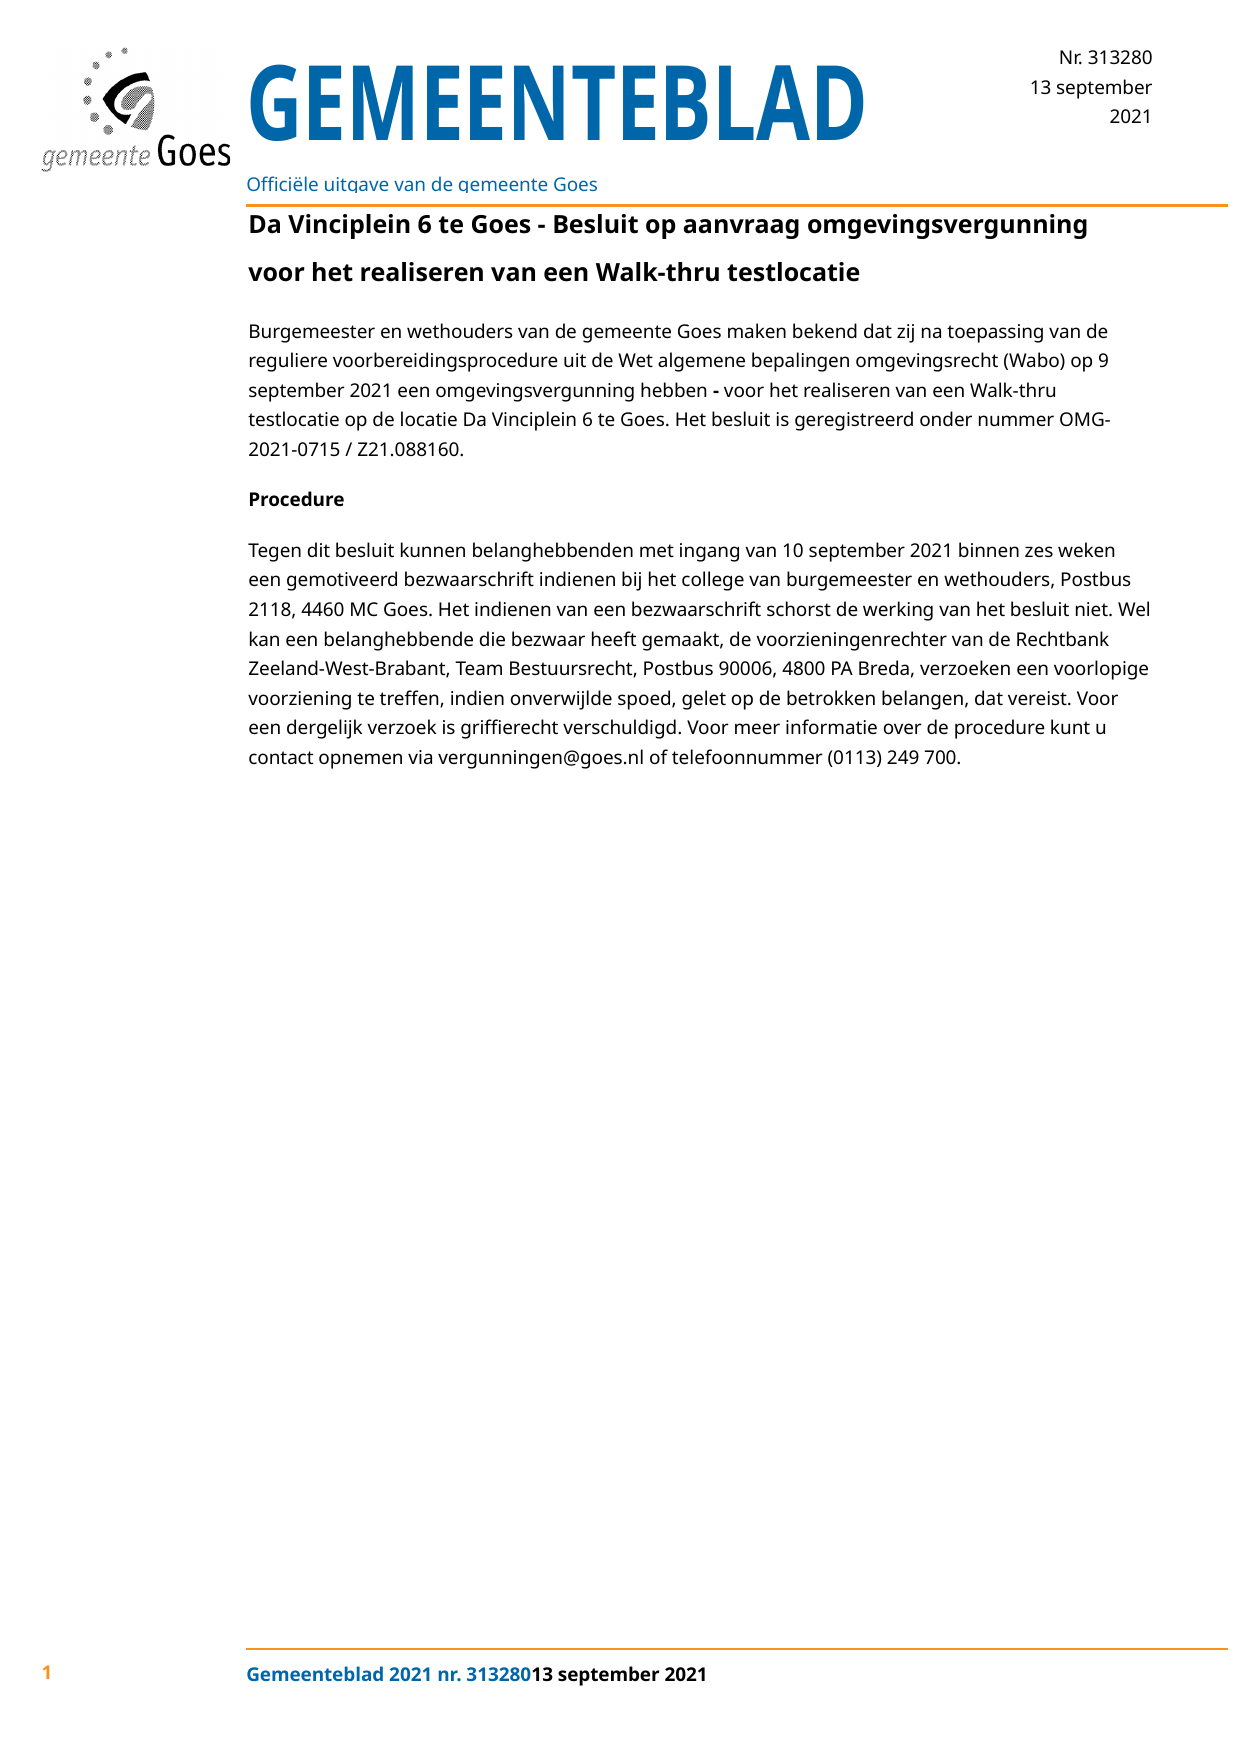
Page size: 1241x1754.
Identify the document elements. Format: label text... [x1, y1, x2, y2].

text Da Vinciplein 6 te Goes - Besluit op aanvraag omgevingsvergunning voor het realiseren van een Walk-thru testlocatie [248, 207, 1152, 288]
picture [41, 47, 231, 172]
text Burgemeester en wethouders van de gemeente Goes maken bekend dat zij na toepassing van de reguliere voorbereidingsprocedure uit de Wet algemene bepalingen omgevingsrecht (Wabo) op 9 september 2021 een omgevingsvergunning hebben - voor het realiseren van een Walk-thru testlocatie op de locatie Da Vinciplein 6 te Goes. Het besluit is geregistreerd onder nummer OMG-2021-0715 / Z21.088160. [248, 318, 1152, 462]
text Tegen dit besluit kunnen belanghebbenden met ingang van 10 september 2021 binnen zes weken een gemotiveerd bezwaarschrift indienen bij het college van burgemeester en wethouders, Postbus 2118, 4460 MC Goes. Het indienen van een bezwaarschrift schorst de werking van het besluit niet. Wel kan een belanghebbende die bezwaar heeft gemaakt, de voorzieningenrechter van de Rechtbank Zeeland-West-Brabant, Team Bestuursrecht, Postbus 90006, 4800 PA Breda, verzoeken een voorlopige voorziening te treffen, indien onverwijlde spoed, gelet op de betrokken belangen, dat vereist. Voor een dergelijk verzoek is griffierecht verschuldigd. Voor meer informatie over de procedure kunt u contact opnemen via vergunningen@goes.nl of telefoonnummer (0113) 249 700. [248, 537, 1152, 770]
text Procedure [248, 487, 1152, 512]
